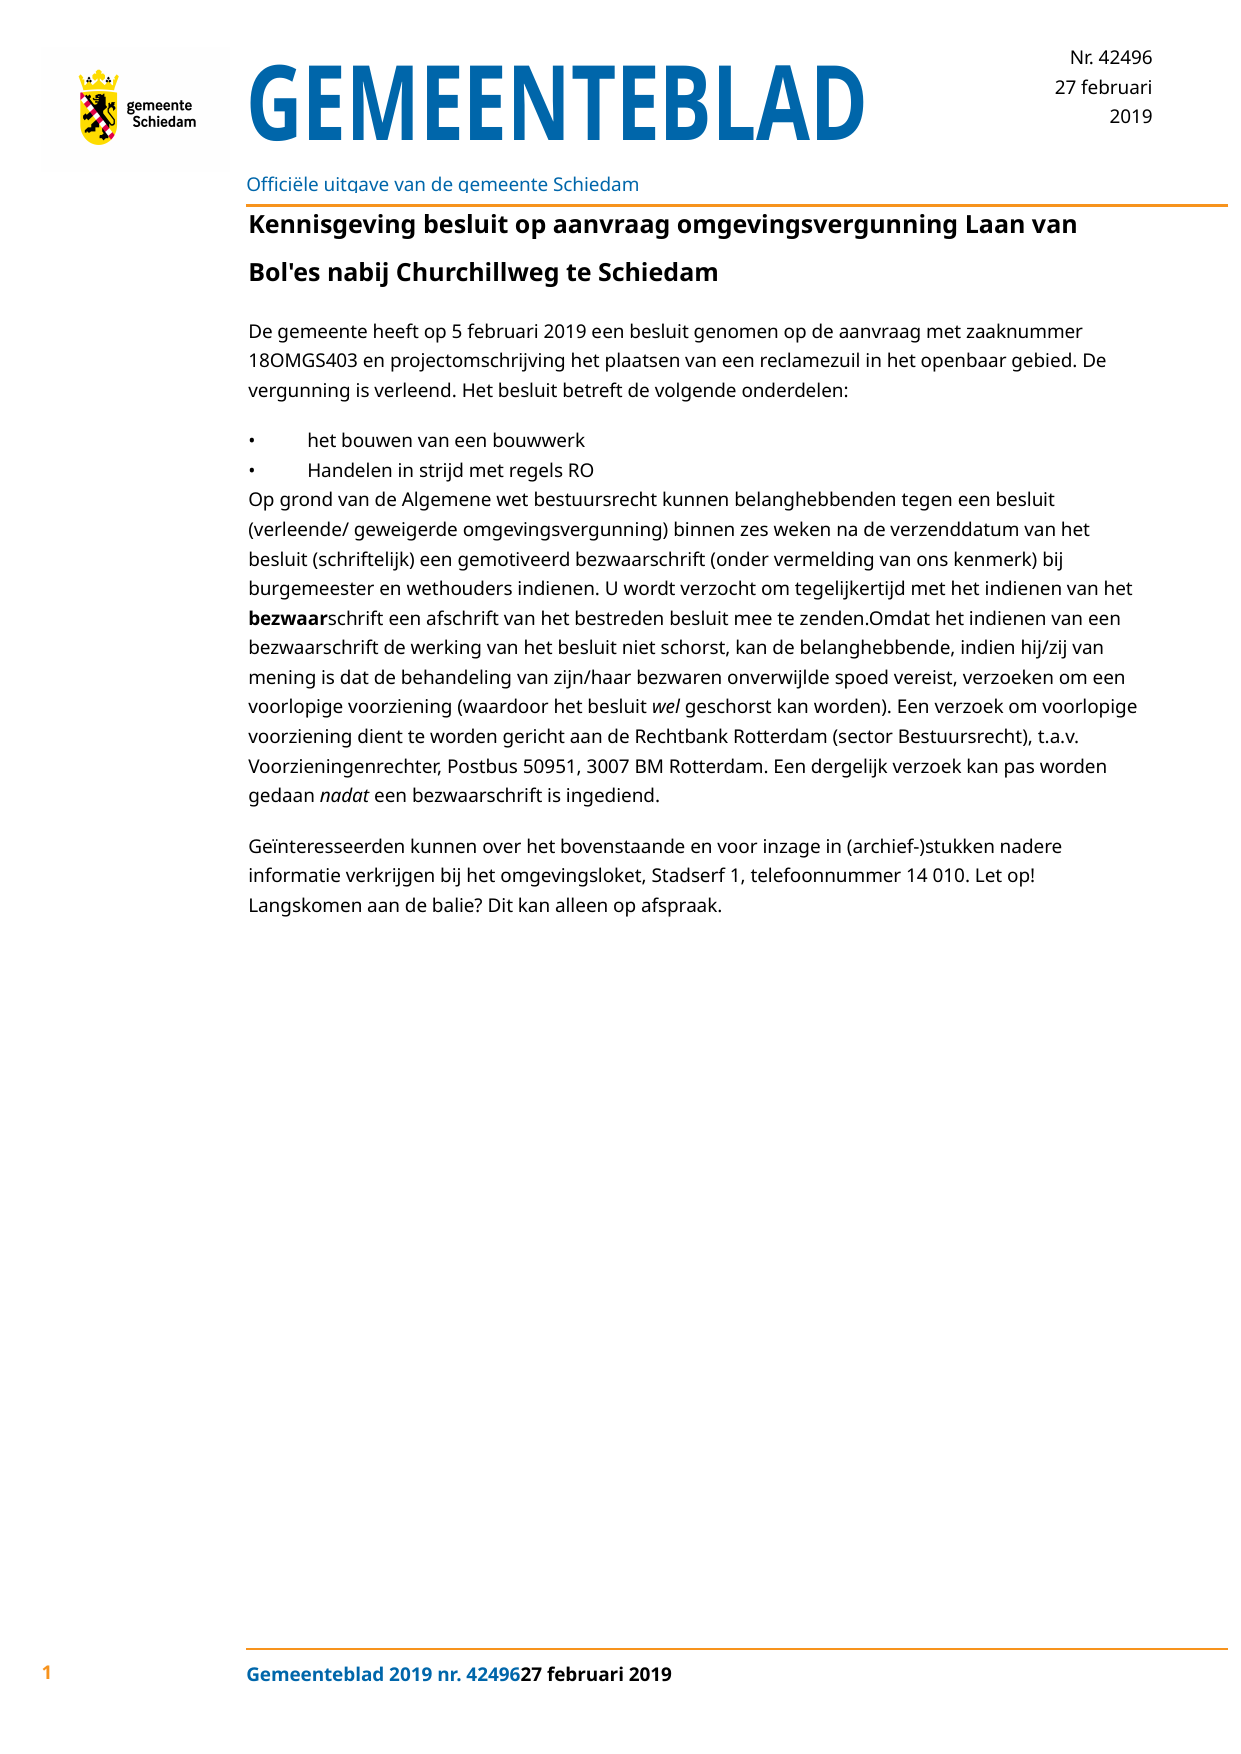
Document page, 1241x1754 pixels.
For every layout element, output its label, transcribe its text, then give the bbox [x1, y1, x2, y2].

picture [41, 47, 231, 172]
text Kennisgeving besluit op aanvraag omgevingsvergunning Laan van Bol'es nabij Churchillweg te Schiedam [248, 207, 1152, 288]
list Handelen in strijd met regels RO [248, 457, 1152, 483]
text Geïnteresseerden kunnen over het bovenstaande en voor inzage in (archief-)stukken nadere informatie verkrijgen bij het omgevingsloket, Stadserf 1, telefoonnummer 14 010. Let op! Langskomen aan de balie? Dit kan alleen op afspraak. [248, 833, 1152, 918]
text De gemeente heeft op 5 februari 2019 een besluit genomen op de aanvraag met zaaknummer 18OMGS403 en projectomschrijving het plaatsen van een reclamezuil in het openbaar gebied. De vergunning is verleend. Het besluit betreft de volgende onderdelen: [248, 318, 1152, 403]
text Op grond van de Algemene wet bestuursrecht kunnen belanghebbenden tegen een besluit (verleende/ geweigerde omgevingsvergunning) binnen zes weken na de verzenddatum van het besluit (schriftelijk) een gemotiveerd bezwaarschrift (onder vermelding van ons kenmerk) bij burgemeester en wethouders indienen. U wordt verzocht om tegelijkertijd met het indienen van het bezwaarschrift een afschrift van het bestreden besluit mee te zenden.Omdat het indienen van een bezwaarschrift de werking van het besluit niet schorst, kan de belanghebbende, indien hij/zij van mening is dat de behandeling van zijn/haar bezwaren onverwijlde spoed vereist, verzoeken om een voorlopige voorziening (waardoor het besluit wel geschorst kan worden). Een verzoek om voorlopige voorziening dient te worden gericht aan de Rechtbank Rotterdam (sector Bestuursrecht), t.a.v. Voorzieningenrechter, Postbus 50951, 3007 BM Rotterdam. Een dergelijk verzoek kan pas worden gedaan nadat een bezwaarschrift is ingediend. [248, 487, 1152, 808]
list het bouwen van een bouwwerk [248, 427, 1152, 453]
